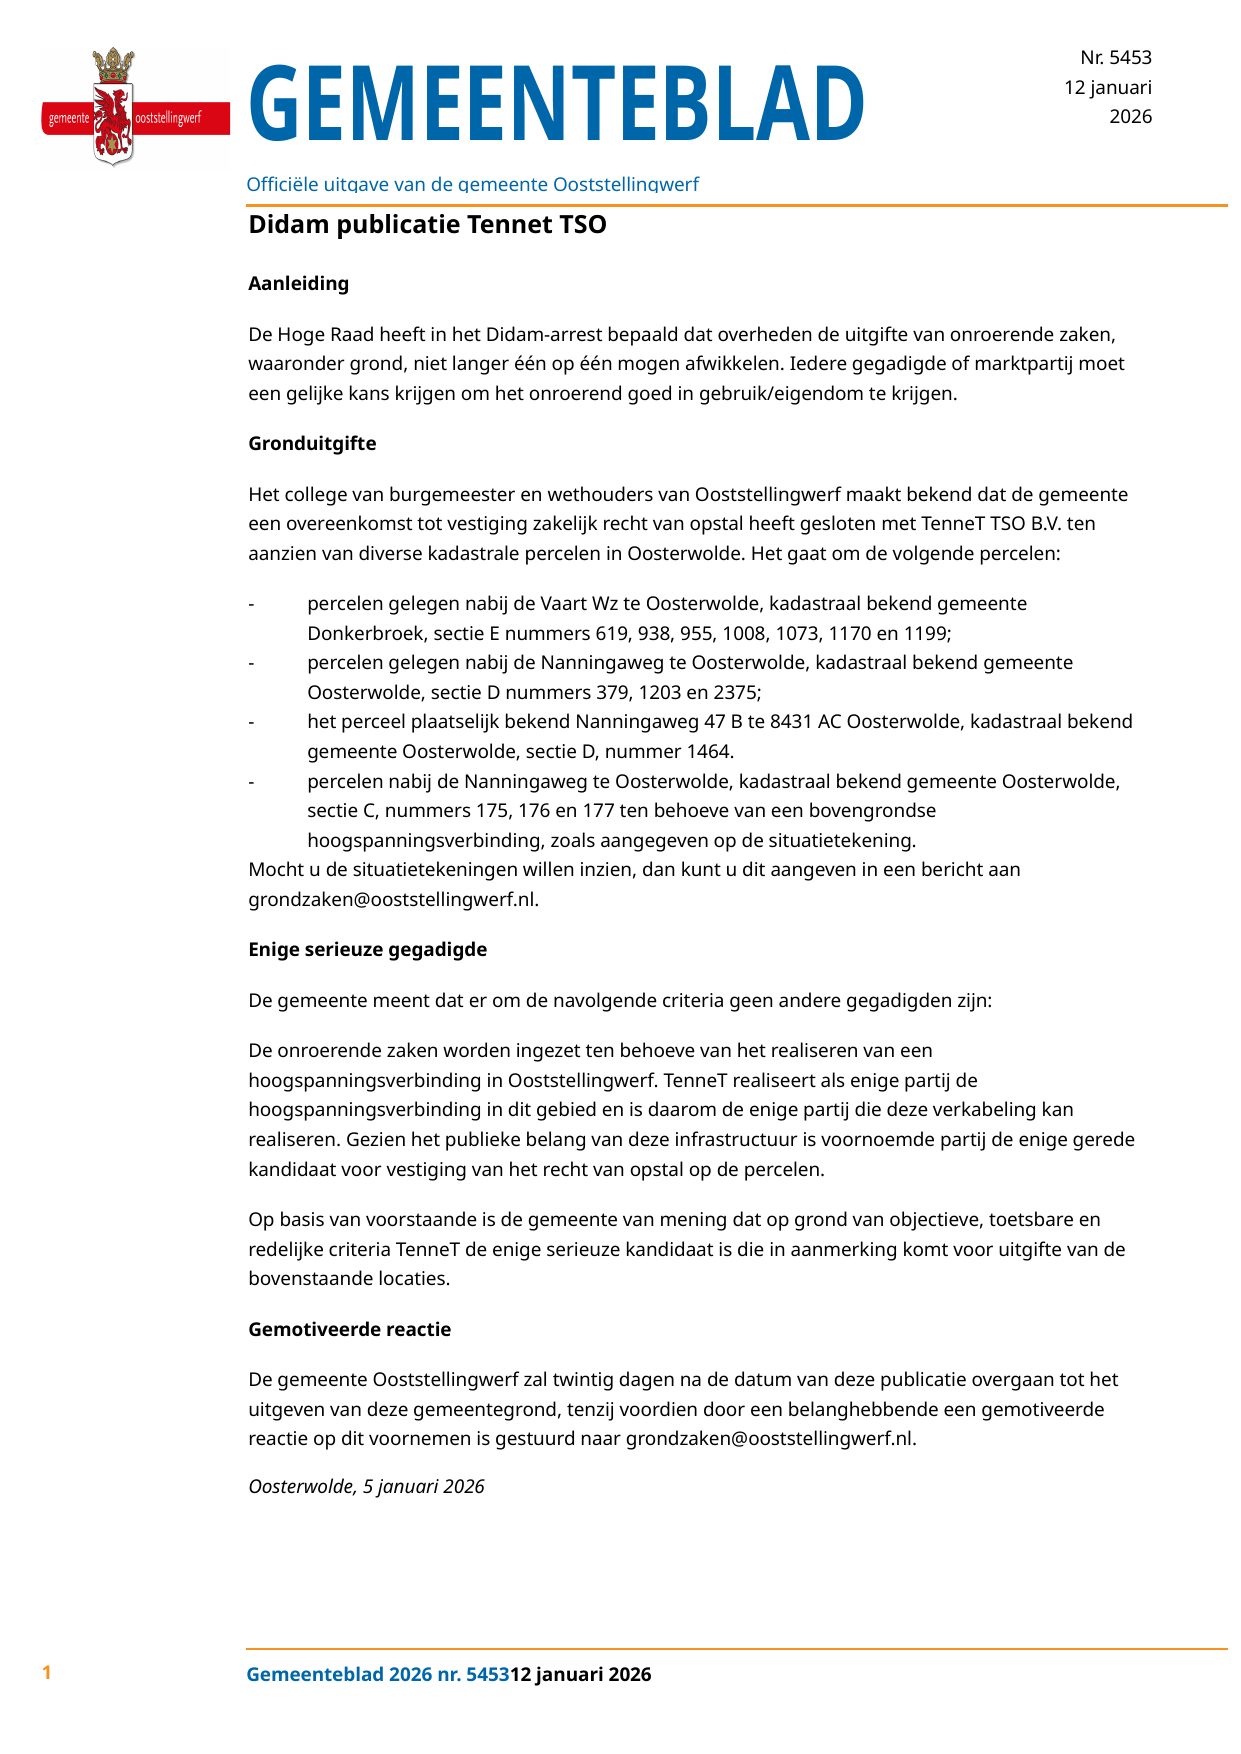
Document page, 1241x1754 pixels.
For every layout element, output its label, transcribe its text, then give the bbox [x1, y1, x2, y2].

text Mocht u de situatietekeningen willen inzien, dan kunt u dit aangeven in een bericht aan grondzaken@ooststellingwerf.nl. [248, 857, 1152, 912]
list percelen gelegen nabij de Nanningaweg te Oosterwolde, kadastraal bekend gemeente Oosterwolde, sectie D nummers 379, 1203 en 2375; [248, 649, 1152, 705]
text De gemeente Ooststellingwerf zal twintig dagen na de datum van deze publicatie overgaan tot het uitgeven van deze gemeentegrond, tenzij voordien door een belanghebbende een gemotiveerde reactie op dit voornemen is gestuurd naar grondzaken@ooststellingwerf.nl. [248, 1366, 1152, 1451]
text Het college van burgemeester en wethouders van Ooststellingwerf maakt bekend dat de gemeente een overeenkomst tot vestiging zakelijk recht van opstal heeft gesloten met TenneT TSO B.V. ten aanzien van diverse kadastrale percelen in Oosterwolde. Het gaat om de volgende percelen: [248, 481, 1152, 566]
picture [41, 47, 231, 172]
text Aanleiding [248, 270, 1152, 296]
text Oosterwolde, 5 januari 2026 [248, 1473, 1152, 1499]
text Gemotiveerde reactie [248, 1316, 1152, 1341]
list het perceel plaatselijk bekend Nanningaweg 47 B te 8431 AC Oosterwolde, kadastraal bekend gemeente Oosterwolde, sectie D, nummer 1464. [248, 709, 1152, 764]
text De onroerende zaken worden ingezet ten behoeve van het realiseren van een hoogspanningsverbinding in Ooststellingwerf. TenneT realiseert als enige partij de hoogspanningsverbinding in dit gebied en is daarom de enige partij die deze verkabeling kan realiseren. Gezien het publieke belang van deze infrastructuur is voornoemde partij de enige gerede kandidaat voor vestiging van het recht van opstal op de percelen. [248, 1037, 1152, 1181]
text Gronduitgifte [248, 430, 1152, 456]
text Didam publicatie Tennet TSO [248, 207, 1152, 241]
list percelen nabij de Nanningaweg te Oosterwolde, kadastraal bekend gemeente Oosterwolde, sectie C, nummers 175, 176 en 177 ten behoeve van een bovengrondse hoogspanningsverbinding, zoals aangegeven op de situatietekening. [248, 768, 1152, 853]
list percelen gelegen nabij de Vaart Wz te Oosterwolde, kadastraal bekend gemeente Donkerbroek, sectie E nummers 619, 938, 955, 1008, 1073, 1170 en 1199; [248, 590, 1152, 646]
text Op basis van voorstaande is de gemeente van mening dat op grond van objectieve, toetsbare en redelijke criteria TenneT de enige serieuze kandidaat is die in aanmerking komt voor uitgifte van de bovenstaande locaties. [248, 1206, 1152, 1291]
text Enige serieuze gegadigde [248, 937, 1152, 962]
text De Hoge Raad heeft in het Didam-arrest bepaald dat overheden de uitgifte van onroerende zaken, waaronder grond, niet langer één op één mogen afwikkelen. Iedere gegadigde of marktpartij moet een gelijke kans krijgen om het onroerend goed in gebruik/eigendom te krijgen. [248, 321, 1152, 406]
text De gemeente meent dat er om de navolgende criteria geen andere gegadigden zijn: [248, 987, 1152, 1013]
